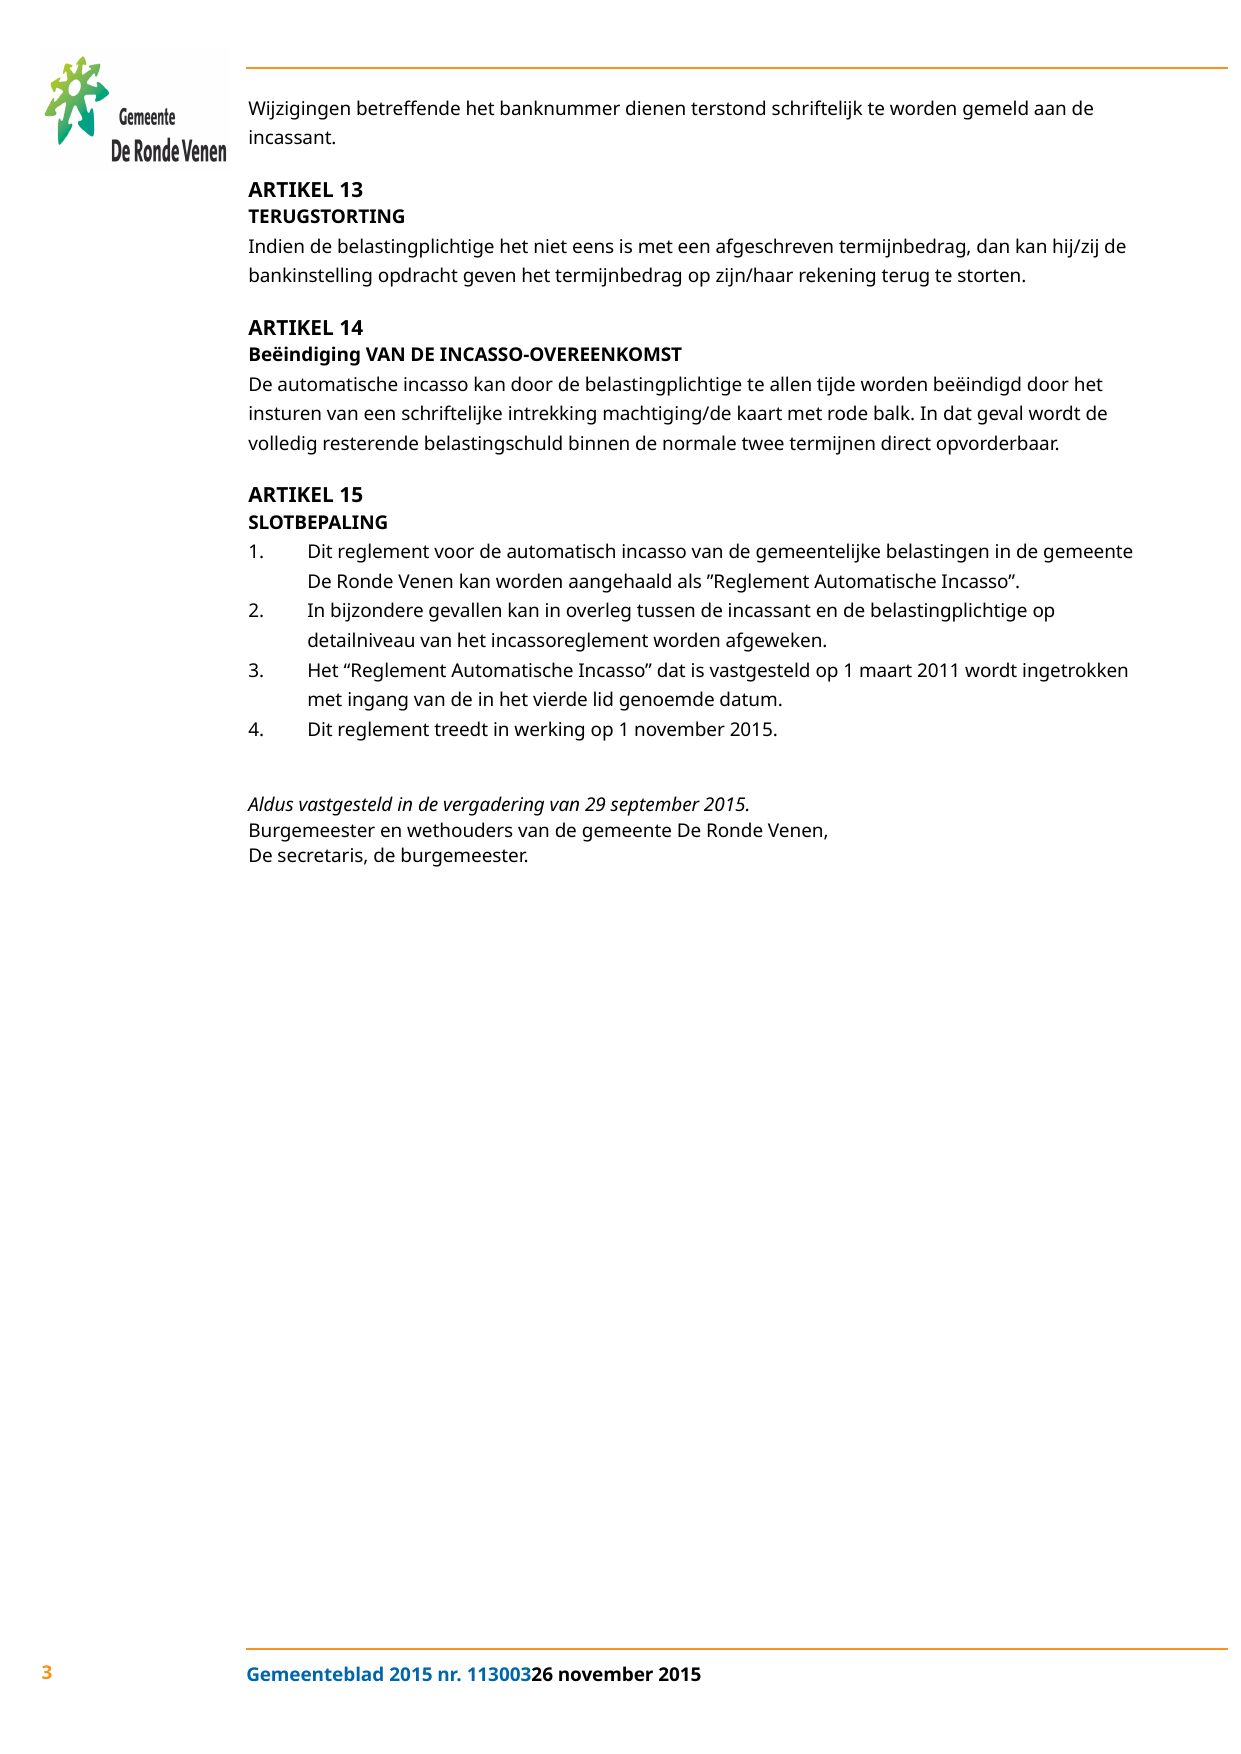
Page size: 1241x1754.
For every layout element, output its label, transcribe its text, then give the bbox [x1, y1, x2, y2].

text De secretaris, de burgemeester. [248, 843, 1152, 868]
text ARTIKEL 15 [248, 480, 1152, 509]
text Burgemeester en wethouders van de gemeente De Ronde Venen, [248, 817, 1152, 843]
text TERUGSTORTING [248, 203, 1152, 229]
text Aldus vastgesteld in de vergadering van 29 september 2015. [248, 791, 1152, 817]
picture [41, 47, 231, 172]
list Het “Reglement Automatische Incasso” dat is vastgesteld op 1 maart 2011 wordt ingetrokken met ingang van de in het vierde lid genoemde datum. [248, 657, 1152, 712]
text SLOTBEPALING [248, 509, 1152, 534]
text De automatische incasso kan door de belastingplichtige te allen tijde worden beëindigd door het insturen van een schriftelijke intrekking machtiging/de kaart met rode balk. In dat geval wordt de volledig resterende belastingschuld binnen de normale twee termijnen direct opvorderbaar. [248, 371, 1152, 456]
list Dit reglement treedt in werking op 1 november 2015. [248, 716, 1152, 742]
list Dit reglement voor de automatisch incasso van de gemeentelijke belastingen in de gemeente De Ronde Venen kan worden aangehaald als ”Reglement Automatische Incasso”. [248, 538, 1152, 594]
text Wijzigingen betreffende het banknummer dienen terstond schriftelijk te worden gemeld aan de incassant. [248, 95, 1152, 150]
text Indien de belastingplichtige het niet eens is met een afgeschreven termijnbedrag, dan kan hij/zij de bankinstelling opdracht geven het termijnbedrag op zijn/haar rekening terug te storten. [248, 233, 1152, 288]
text Beëindiging VAN DE INCASSO-OVEREENKOMST [248, 341, 1152, 367]
text ARTIKEL 14 [248, 313, 1152, 341]
list In bijzondere gevallen kan in overleg tussen de incassant en de belastingplichtige op detailniveau van het incassoreglement worden afgeweken. [248, 598, 1152, 653]
text ARTIKEL 13 [248, 175, 1152, 203]
